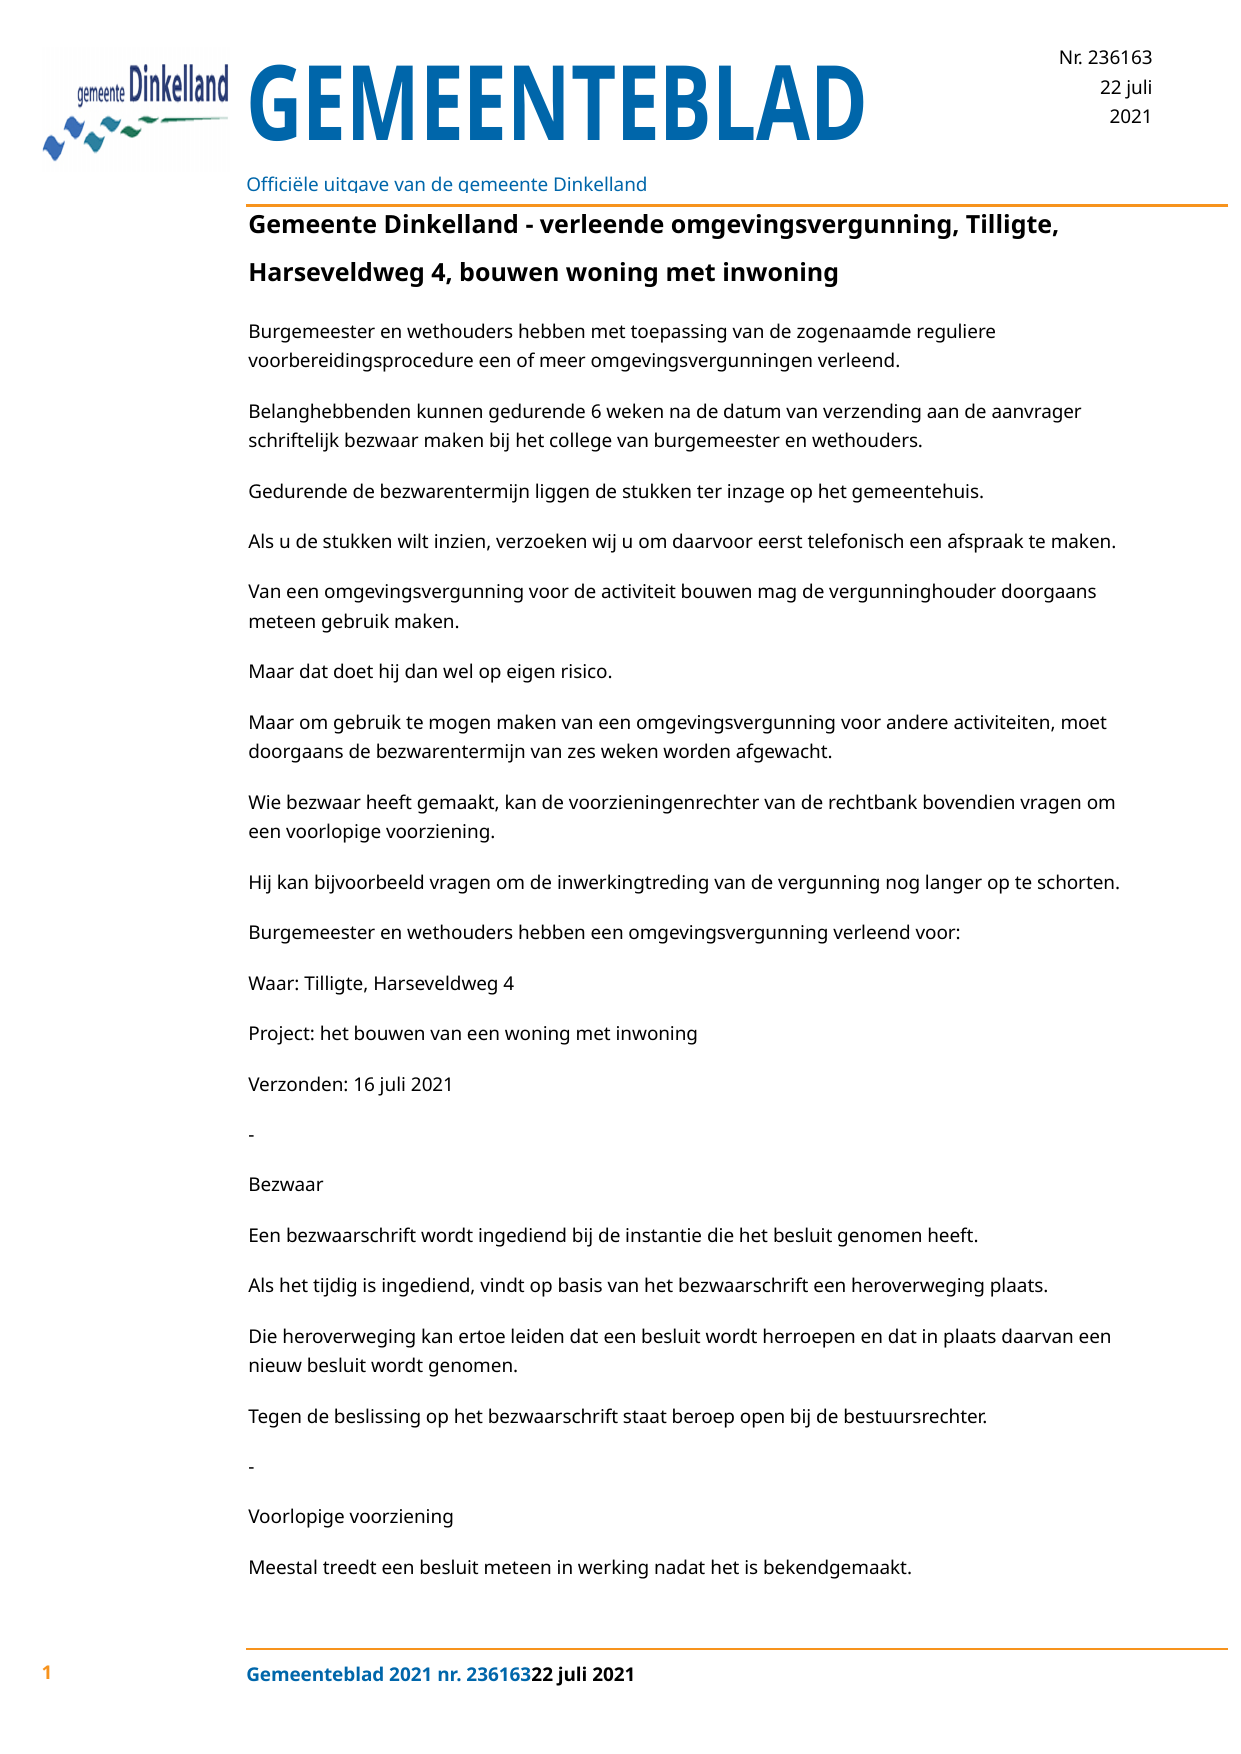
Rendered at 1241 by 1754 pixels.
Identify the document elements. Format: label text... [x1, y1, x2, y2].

text Een bezwaarschrift wordt ingediend bij de instantie die het besluit genomen heeft. [248, 1222, 1152, 1248]
text Meestal treedt een besluit meteen in werking nadat het is bekendgemaakt. [248, 1554, 1152, 1580]
text - [248, 1121, 1152, 1147]
text Waar: Tilligte, Harseveldweg 4 [248, 970, 1152, 996]
text Van een omgevingsvergunning voor de activiteit bouwen mag de vergunninghouder doorgaans meteen gebruik maken. [248, 579, 1152, 634]
text Bezwaar [248, 1172, 1152, 1197]
text Wie bezwaar heeft gemaakt, kan de voorzieningenrechter van de rechtbank bovendien vragen om een voorlopige voorziening. [248, 789, 1152, 844]
text Voorlopige voorziening [248, 1504, 1152, 1529]
text Tegen de beslissing op het bezwaarschrift staat beroep open bij de bestuursrechter. [248, 1403, 1152, 1429]
text Verzonden: 16 juli 2021 [248, 1071, 1152, 1097]
text Burgemeester en wethouders hebben een omgevingsvergunning verleend voor: [248, 919, 1152, 945]
text Gemeente Dinkelland - verleende omgevingsvergunning, Tilligte, Harseveldweg 4, bouwen woning met inwoning [248, 207, 1152, 288]
text Maar dat doet hij dan wel op eigen risico. [248, 659, 1152, 684]
text - [248, 1453, 1152, 1479]
text Project: het bouwen van een woning met inwoning [248, 1020, 1152, 1046]
picture [41, 47, 231, 172]
text Maar om gebruik te mogen maken van een omgevingsvergunning voor andere activiteiten, moet doorgaans de bezwarentermijn van zes weken worden afgewacht. [248, 709, 1152, 764]
text Als u de stukken wilt inzien, verzoeken wij u om daarvoor eerst telefonisch een afspraak te maken. [248, 528, 1152, 554]
text Gedurende de bezwarentermijn liggen de stukken ter inzage op het gemeentehuis. [248, 478, 1152, 504]
text Burgemeester en wethouders hebben met toepassing van de zogenaamde reguliere voorbereidingsprocedure een of meer omgevingsvergunningen verleend. [248, 318, 1152, 373]
text Belanghebbenden kunnen gedurende 6 weken na de datum van verzending aan de aanvrager schriftelijk bezwaar maken bij het college van burgemeester en wethouders. [248, 398, 1152, 453]
text Hij kan bijvoorbeeld vragen om de inwerkingtreding van de vergunning nog langer op te schorten. [248, 869, 1152, 895]
text Als het tijdig is ingediend, vindt op basis van het bezwaarschrift een heroverweging plaats. [248, 1272, 1152, 1298]
text Die heroverweging kan ertoe leiden dat een besluit wordt herroepen en dat in plaats daarvan een nieuw besluit wordt genomen. [248, 1323, 1152, 1378]
